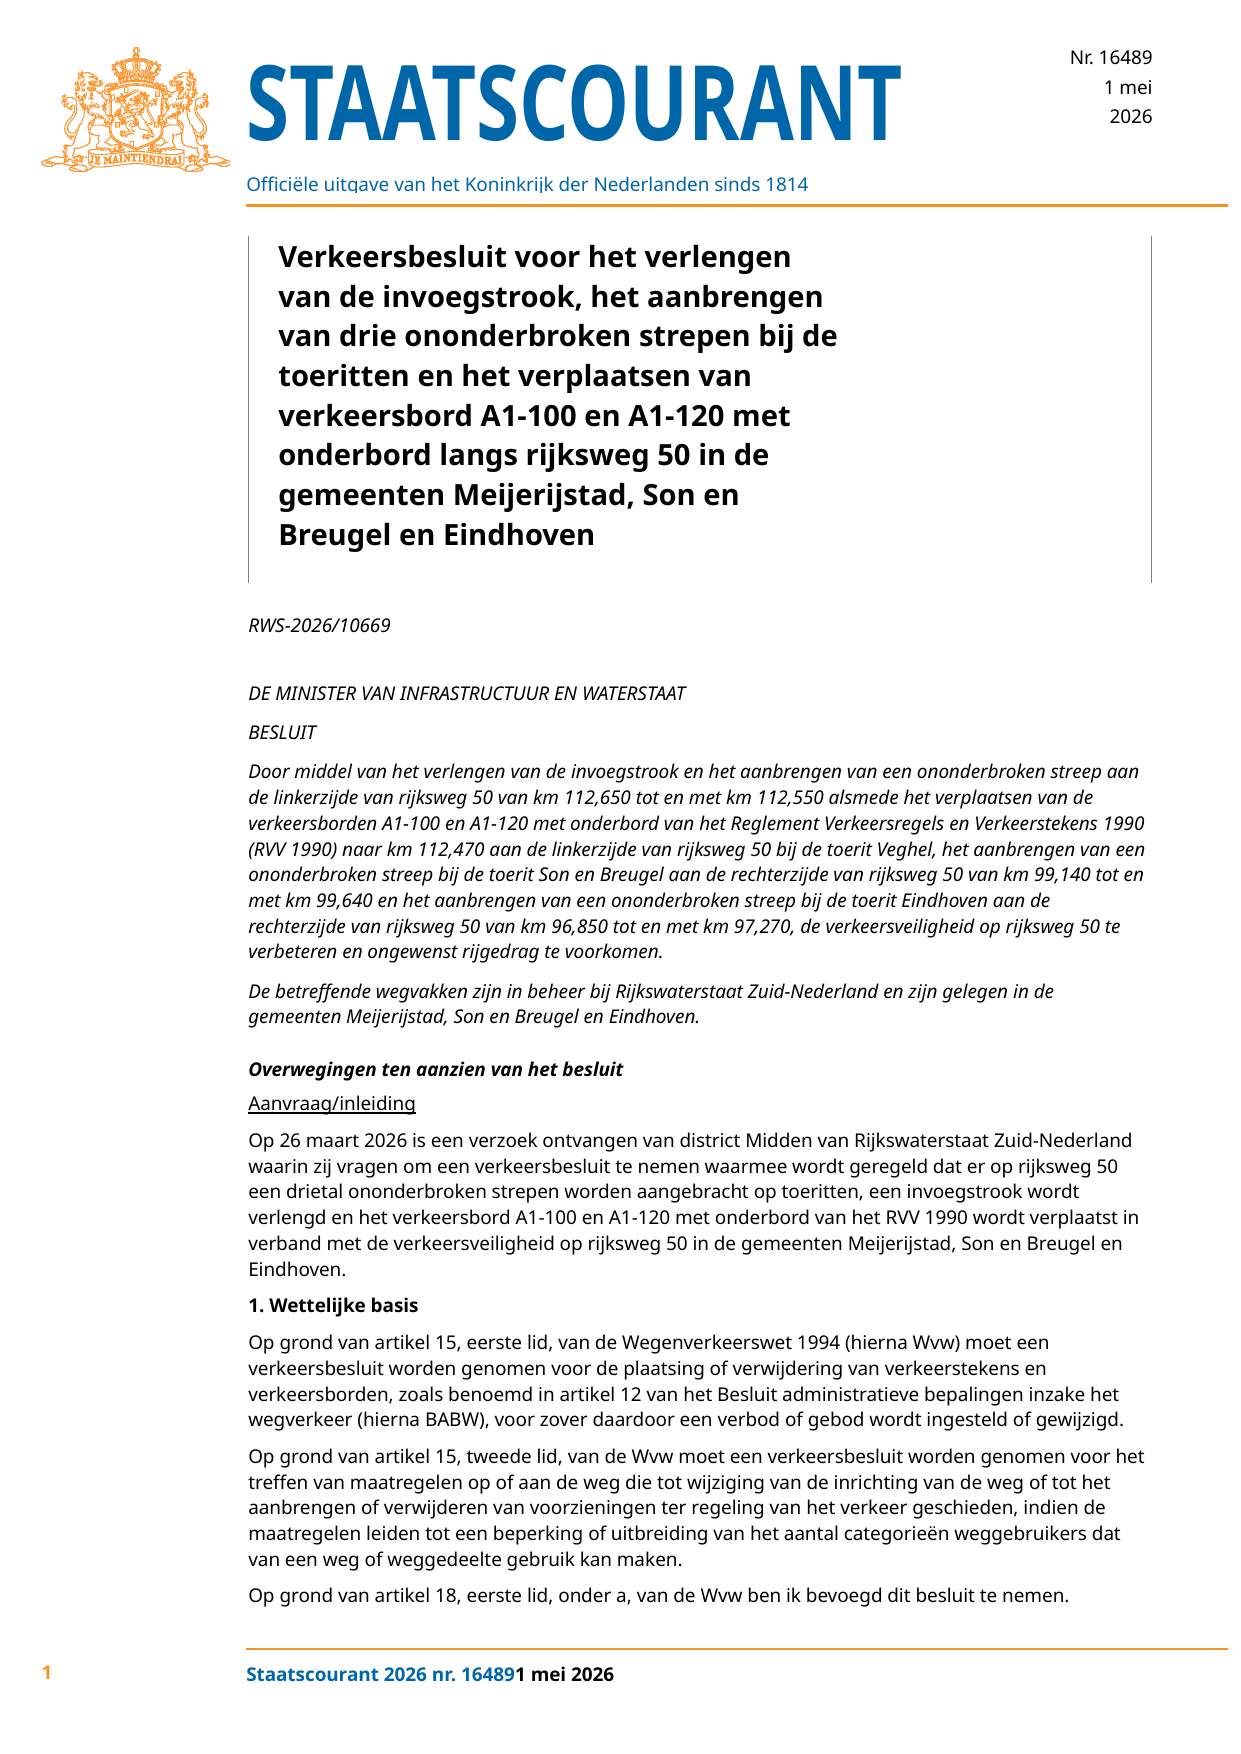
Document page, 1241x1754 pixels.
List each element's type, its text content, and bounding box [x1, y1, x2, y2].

text Door middel van het verlengen van de invoegstrook en het aanbrengen van een ononderbroken streep aan de linkerzijde van rijksweg 50 van km 112,650 tot en met km 112,550 alsmede het verplaatsen van de verkeersborden A1-100 en A1-120 met onderbord van het Reglement Verkeersregels en Verkeerstekens 1990 (RVV 1990) naar km 112,470 aan de linkerzijde van rijksweg 50 bij de toerit Veghel, het aanbrengen van een ononderbroken streep bij de toerit Son en Breugel aan de rechterzijde van rijksweg 50 van km 99,140 tot en met km 99,640 en het aanbrengen van een ononderbroken streep bij de toerit Eindhoven aan de rechterzijde van rijksweg 50 van km 96,850 tot en met km 97,270, de verkeersveiligheid op rijksweg 50 te verbeteren en ongewenst rijgedrag te voorkomen. [248, 759, 1152, 964]
text Op grond van artikel 15, tweede lid, van de Wvw moet een verkeersbesluit worden genomen voor het treffen van maatregelen op of aan de weg die tot wijziging van de inrichting van de weg of tot het aanbrengen of verwijderen van voorzieningen ter regeling van het verkeer geschieden, indien de maatregelen leiden tot een beperking of uitbreiding van het aantal categorieën weggebruikers dat van een weg of weggedeelte gebruik kan maken. [248, 1443, 1152, 1572]
text BESLUIT [248, 719, 1152, 745]
text Aanvraag/inleiding [248, 1091, 1152, 1116]
picture [912, 236, 1090, 414]
picture [41, 47, 231, 172]
text Op grond van artikel 15, eerste lid, van de Wegenverkeerswet 1994 (hierna Wvw) moet een verkeersbesluit worden genomen voor de plaatsing of verwijdering van verkeerstekens en verkeersborden, zoals benoemd in artikel 12 van het Besluit administratieve bepalingen inzake het wegverkeer (hierna BABW), voor zover daardoor een verbod of gebod wordt ingesteld of gewijzigd. [248, 1329, 1152, 1432]
text Op 26 maart 2026 is een verzoek ontvangen van district Midden van Rijkswaterstaat Zuid-Nederland waarin zij vragen om een verkeersbesluit te nemen waarmee wordt geregeld dat er op rijksweg 50 een drietal ononderbroken strepen worden aangebracht op toeritten, een invoegstrook wordt verlengd en het verkeersbord A1-100 en A1-120 met onderbord van het RVV 1990 wordt verplaatst in verband met de verkeersveiligheid op rijksweg 50 in de gemeenten Meijerijstad, Son en Breugel en Eindhoven. [248, 1127, 1152, 1282]
table_header [850, 414, 1151, 583]
table_header Verkeersbesluit voor het verlengen van de invoegstrook, het aanbrengen van drie ononderbroken strepen bij de toeritten en het verplaatsen van verkeersbord A1-100 en A1-120 met onderbord langs rijksweg 50 in de gemeenten Meijerijstad, Son en Breugel en Eindhoven [249, 236, 850, 583]
text De betreffende wegvakken zijn in beheer bij Rijkswaterstaat Zuid-Nederland en zijn gelegen in de gemeenten Meijerijstad, Son en Breugel en Eindhoven. [248, 978, 1152, 1029]
text 1. Wettelijke basis [248, 1293, 1152, 1318]
table_header [850, 236, 912, 413]
text Op grond van artikel 18, eerste lid, onder a, van de Wvw ben ik bevoegd dit besluit te nemen. [248, 1583, 1152, 1608]
text DE MINISTER VAN INFRASTRUCTUUR EN WATERSTAAT [248, 680, 1152, 706]
text Overwegingen ten aanzien van het besluit [248, 1057, 1152, 1082]
text RWS-2026/10669 [248, 612, 1152, 638]
table_header [1090, 236, 1151, 413]
